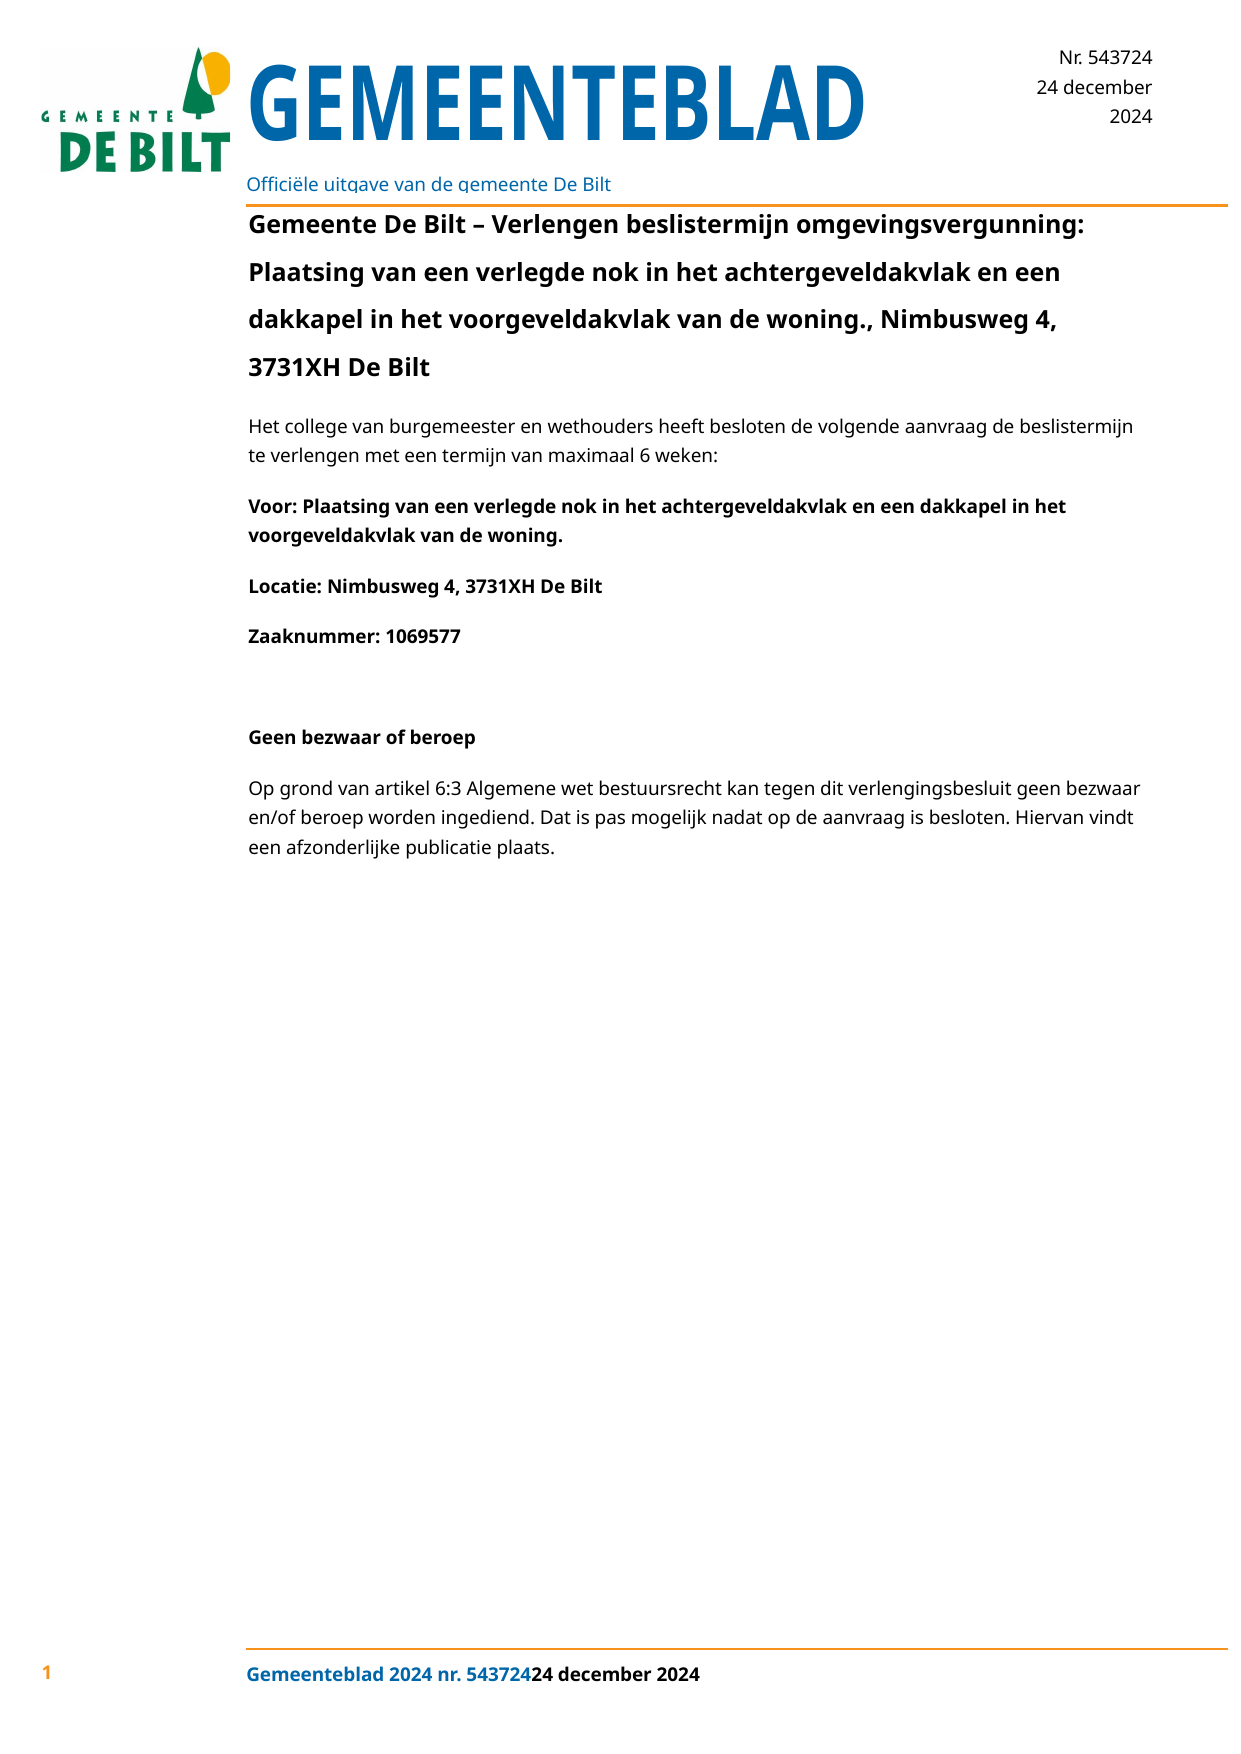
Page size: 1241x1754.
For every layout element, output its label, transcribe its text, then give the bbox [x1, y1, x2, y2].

text Voor: Plaatsing van een verlegde nok in het achtergeveldakvlak en een dakkapel in het voorgeveldakvlak van de woning. [248, 493, 1152, 548]
text Geen bezwaar of beroep [248, 724, 1152, 750]
text Locatie: Nimbusweg 4, 3731XH De Bilt [248, 573, 1152, 599]
picture [41, 47, 231, 172]
text Zaaknummer: 1069577 [248, 623, 1152, 649]
text Het college van burgemeester en wethouders heeft besloten de volgende aanvraag de beslistermijn te verlengen met een termijn van maximaal 6 weken: [248, 413, 1152, 468]
text Op grond van artikel 6:3 Algemene wet bestuursrecht kan tegen dit verlengingsbesluit geen bezwaar en/of beroep worden ingediend. Dat is pas mogelijk nadat op de aanvraag is besloten. Hiervan vindt een afzonderlijke publicatie plaats. [248, 775, 1152, 860]
text Gemeente De Bilt – Verlengen beslistermijn omgevingsvergunning: Plaatsing van een verlegde nok in het achtergeveldakvlak en een dakkapel in het voorgeveldakvlak van de woning., Nimbusweg 4, 3731XH De Bilt [248, 207, 1152, 384]
